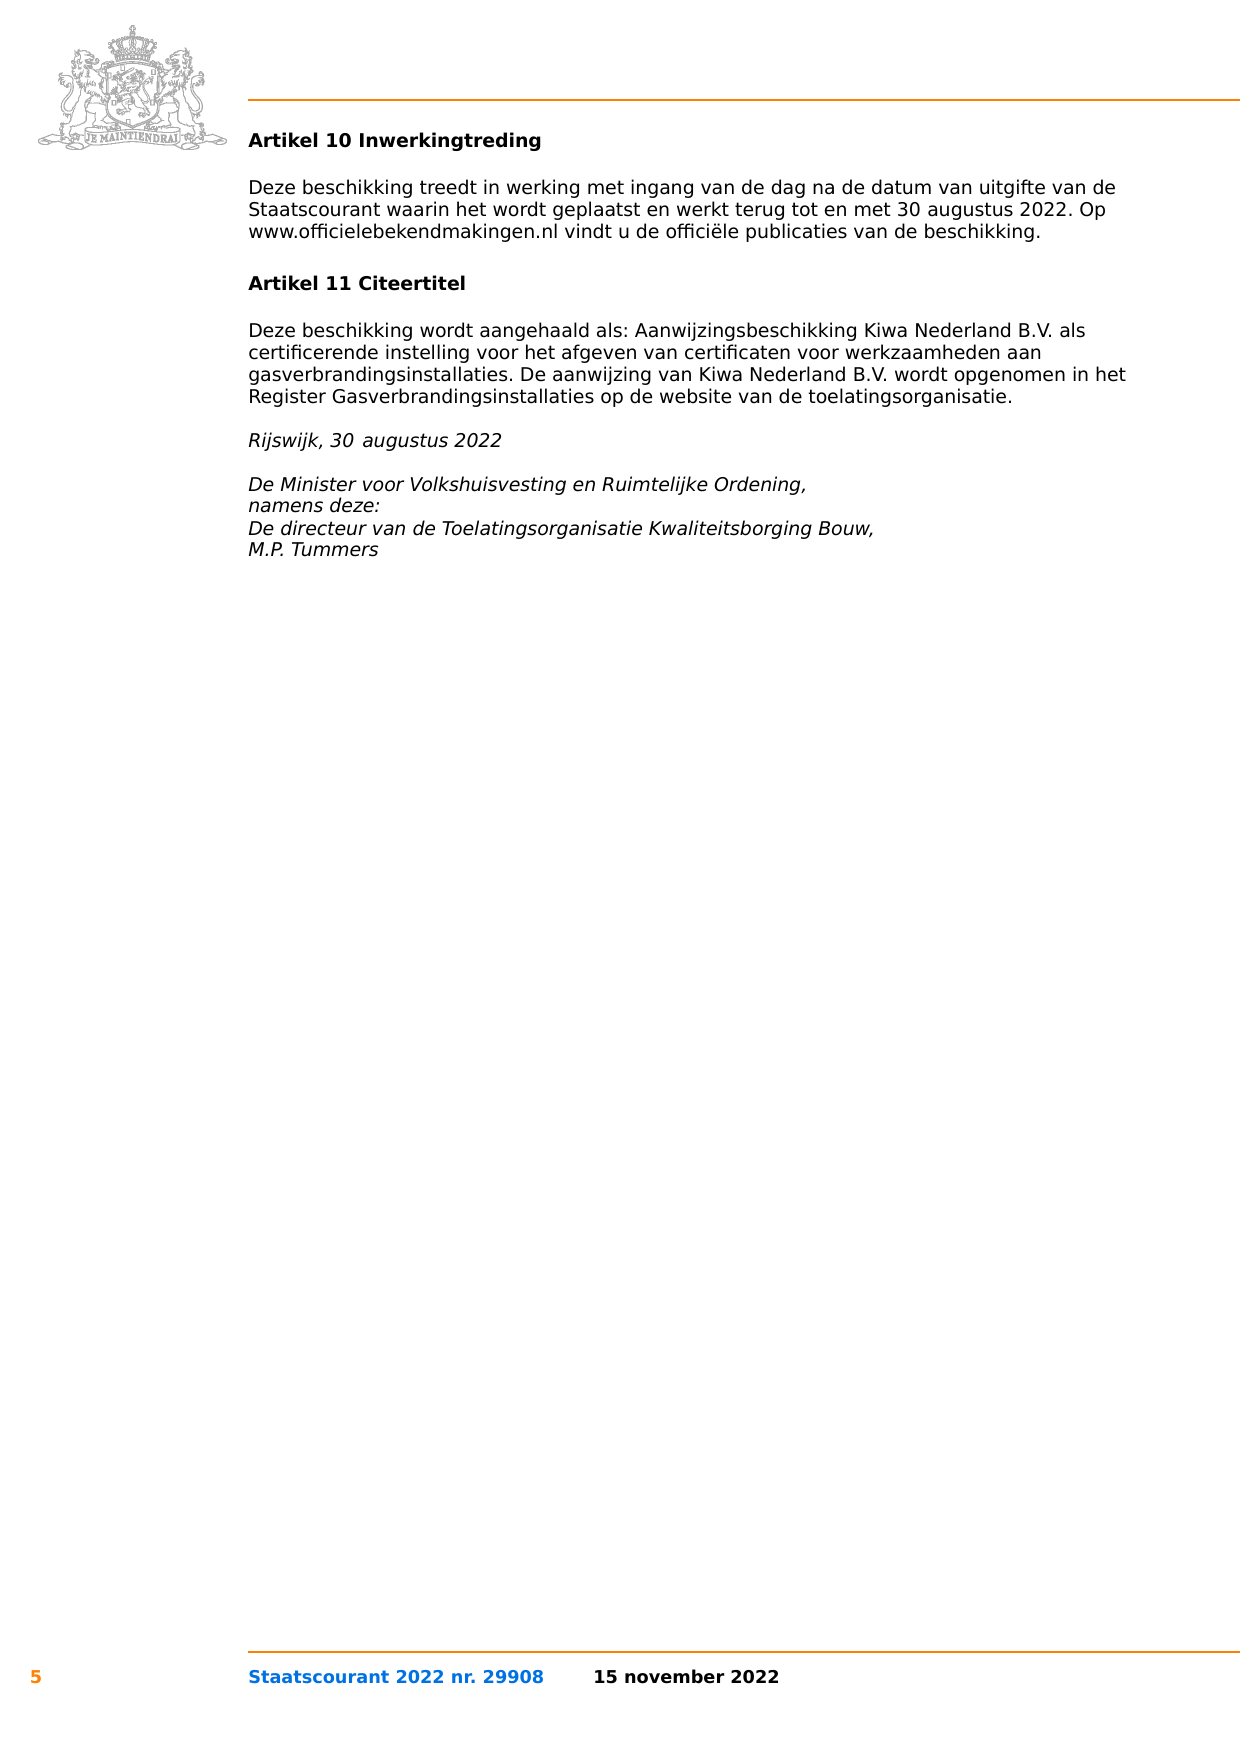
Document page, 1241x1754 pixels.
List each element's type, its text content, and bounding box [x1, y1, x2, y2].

text Deze beschikking wordt aangehaald als: Aanwijzingsbeschikking Kiwa Nederland B.V. als certificerende instelling voor het afgeven van certificaten voor werkzaamheden aan gasverbrandingsinstallaties. De aanwijzing van Kiwa Nederland B.V. wordt opgenomen in het Register Gasverbrandingsinstallaties op de website van de toelatingsorganisatie. [248, 320, 1163, 408]
subtitle Artikel 11 Citeertitel [248, 273, 1163, 295]
text De Minister voor Volkshuisvesting en Ruimtelijke Ordening, namens deze: De directeur van de Toelatingsorganisatie Kwaliteitsborging Bouw, M.P. Tummers [248, 473, 1163, 561]
text Deze beschikking treedt in werking met ingang van de dag na de datum van uitgifte van de Staatscourant waarin het wordt geplaatst en werkt terug tot en met 30 augustus 2022. Op www.officielebekendmakingen.nl vindt u de officiële publicaties van de beschikking. [248, 177, 1163, 243]
subtitle Artikel 10 Inwerkingtreding [248, 130, 1163, 152]
text Rijswijk, 30 augustus 2022 [248, 429, 1163, 452]
picture [38, 25, 227, 150]
